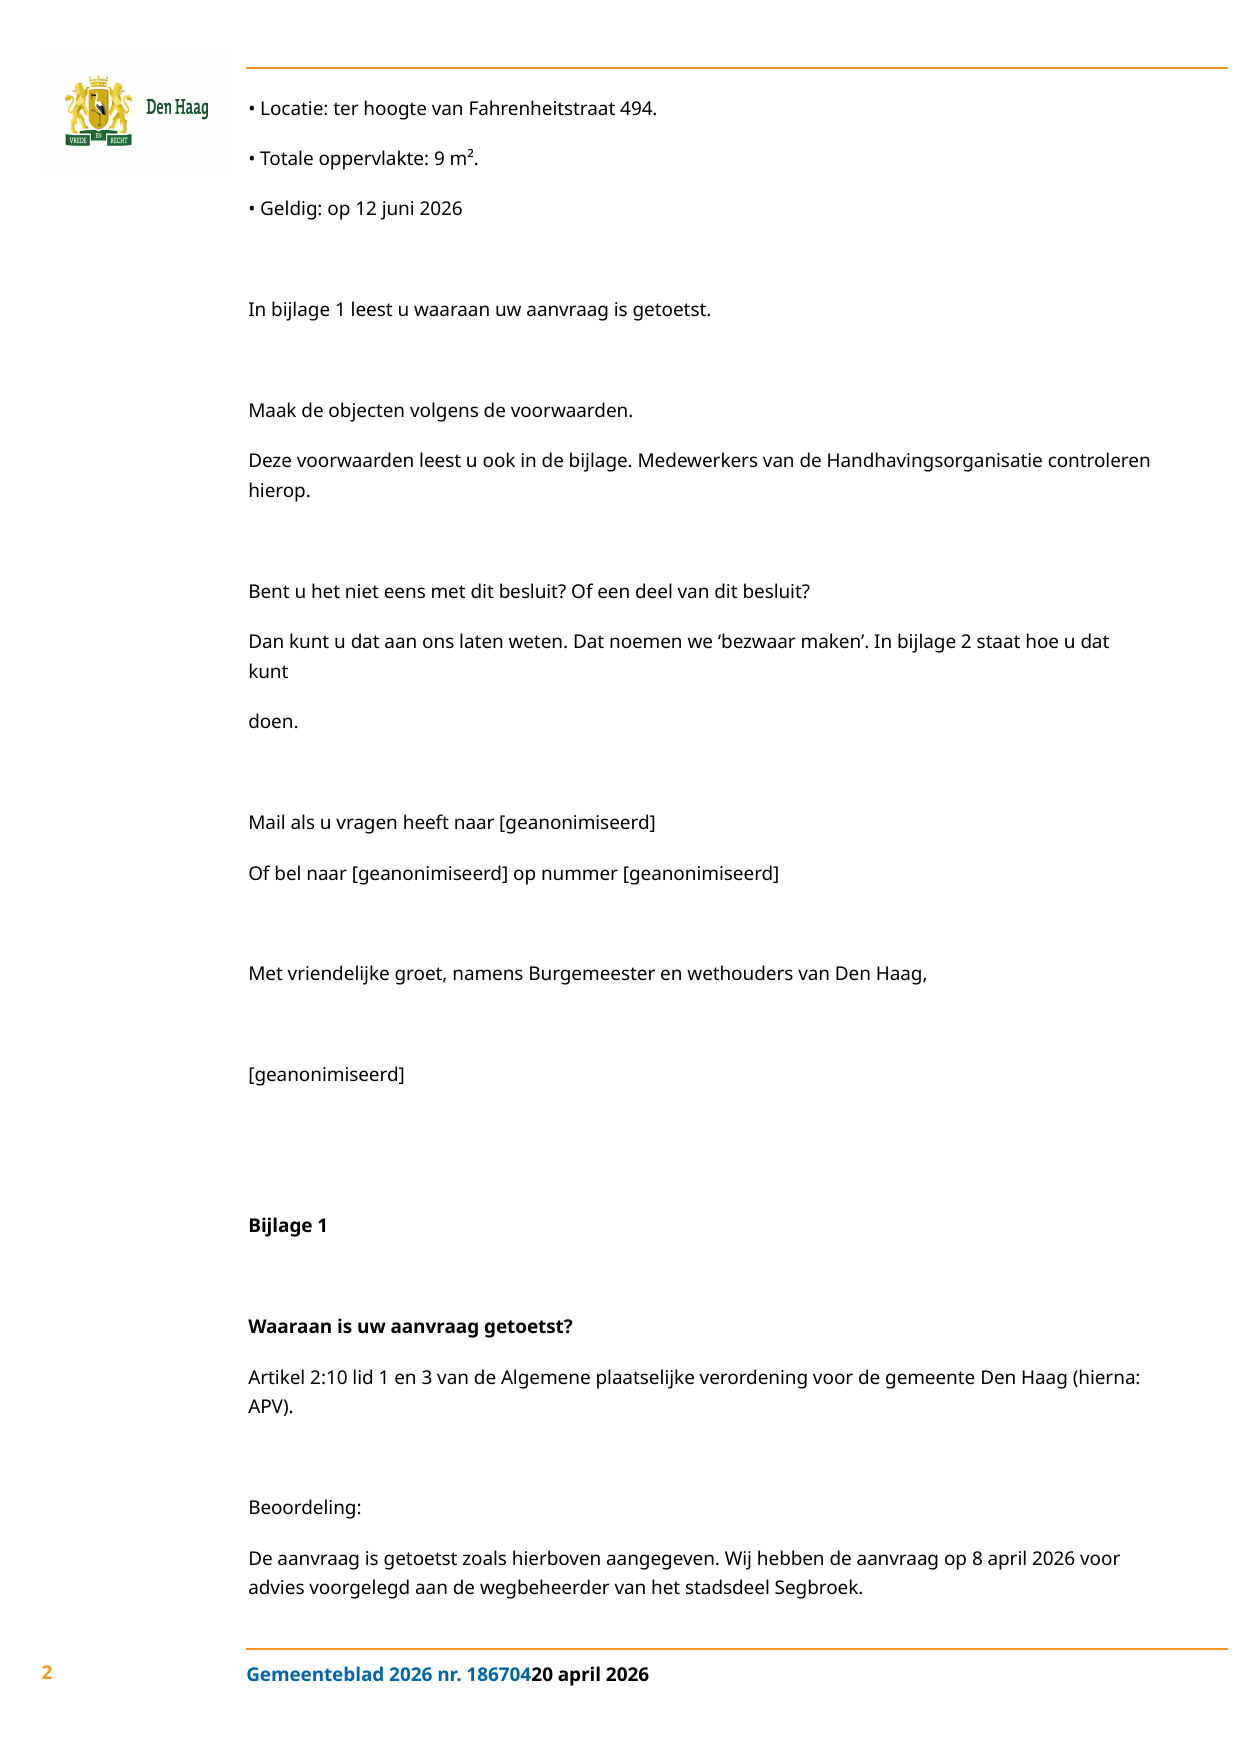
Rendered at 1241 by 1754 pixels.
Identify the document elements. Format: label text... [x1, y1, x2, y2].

text Dan kunt u dat aan ons laten weten. Dat noemen we ‘bezwaar maken’. In bijlage 2 staat hoe u dat kunt [248, 628, 1152, 684]
picture [41, 47, 231, 172]
text • Totale oppervlakte: 9 m². [248, 145, 1152, 171]
text [geanonimiseerd] [248, 1061, 1152, 1087]
text Maak de objecten volgens de voorwaarden. [248, 397, 1152, 423]
text Of bel naar [geanonimiseerd] op nummer [geanonimiseerd] [248, 860, 1152, 886]
text Bijlage 1 [248, 1213, 1152, 1238]
text doen. [248, 708, 1152, 734]
text • Geldig: op 12 juni 2026 [248, 196, 1152, 221]
text In bijlage 1 leest u waaraan uw aanvraag is getoetst. [248, 296, 1152, 322]
text De aanvraag is getoetst zoals hierboven aangegeven. Wij hebben de aanvraag op 8 april 2026 voor advies voorgelegd aan de wegbeheerder van het stadsdeel Segbroek. [248, 1545, 1152, 1600]
text Bent u het niet eens met dit besluit? Of een deel van dit besluit? [248, 578, 1152, 604]
text Met vriendelijke groet, namens Burgemeester en wethouders van Den Haag, [248, 961, 1152, 986]
text Mail als u vragen heeft naar [geanonimiseerd] [248, 809, 1152, 835]
text • Locatie: ter hoogte van Fahrenheitstraat 494. [248, 95, 1152, 121]
text Beoordeling: [248, 1494, 1152, 1520]
text Waaraan is uw aanvraag getoetst? [248, 1313, 1152, 1339]
text Deze voorwaarden leest u ook in de bijlage. Medewerkers van de Handhavingsorganisatie controleren hierop. [248, 448, 1152, 503]
text Artikel 2:10 lid 1 en 3 van de Algemene plaatselijke verordening voor de gemeente Den Haag (hierna: APV). [248, 1364, 1152, 1419]
